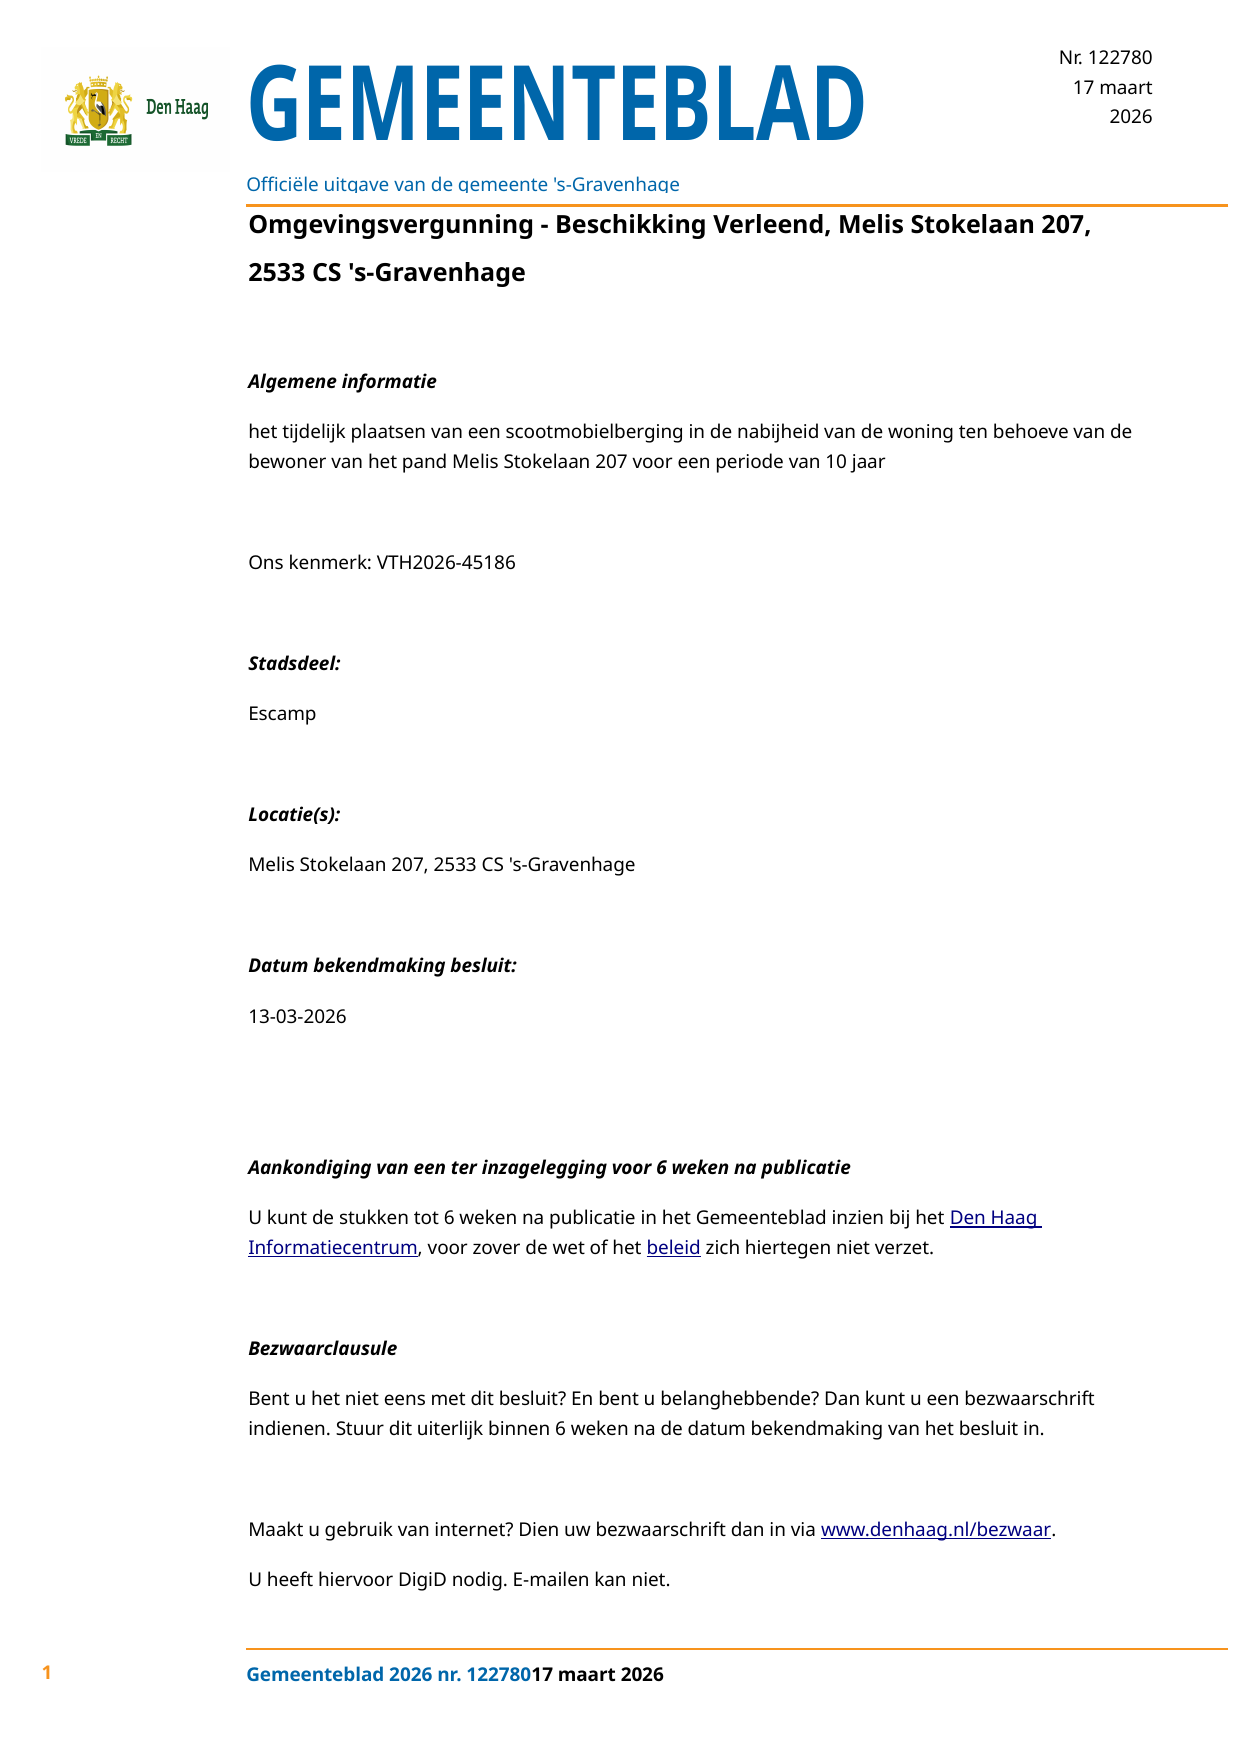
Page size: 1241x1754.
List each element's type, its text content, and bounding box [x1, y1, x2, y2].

text Aankondiging van een ter inzagelegging voor 6 weken na publicatie [248, 1154, 1152, 1180]
text Bent u het niet eens met dit besluit? En bent u belanghebbende? Dan kunt u een bezwaarschrift indienen. Stuur dit uiterlijk binnen 6 weken na de datum bekendmaking van het besluit in. [248, 1385, 1152, 1441]
text Ons kenmerk: VTH2026-45186 [248, 549, 1152, 575]
picture [41, 47, 231, 172]
text 13-03-2026 [248, 1003, 1152, 1029]
text Stadsdeel: [248, 650, 1152, 676]
text U heeft hiervoor DigiD nodig. E-mailen kan niet. [248, 1566, 1152, 1592]
text Algemene informatie [248, 368, 1152, 394]
text Omgevingsvergunning - Beschikking Verleend, Melis Stokelaan 207, 2533 CS 's-Gravenhage [248, 207, 1152, 288]
text het tijdelijk plaatsen van een scootmobielberging in de nabijheid van de woning ten behoeve van de bewoner van het pand Melis Stokelaan 207 voor een periode van 10 jaar [248, 419, 1152, 474]
text Locatie(s): [248, 801, 1152, 827]
text Escamp [248, 700, 1152, 726]
text Bezwaarclausule [248, 1335, 1152, 1361]
text Maakt u gebruik van internet? Dien uw bezwaarschrift dan in via www.denhaag.nl/bezwaar. [248, 1516, 1152, 1542]
text U kunt de stukken tot 6 weken na publicatie in het Gemeenteblad inzien bij het Den Haag Informatiecentrum, voor zover de wet of het beleid zich hiertegen niet verzet. [248, 1204, 1152, 1260]
text Datum bekendmaking besluit: [248, 952, 1152, 978]
text Melis Stokelaan 207, 2533 CS 's-Gravenhage [248, 852, 1152, 877]
